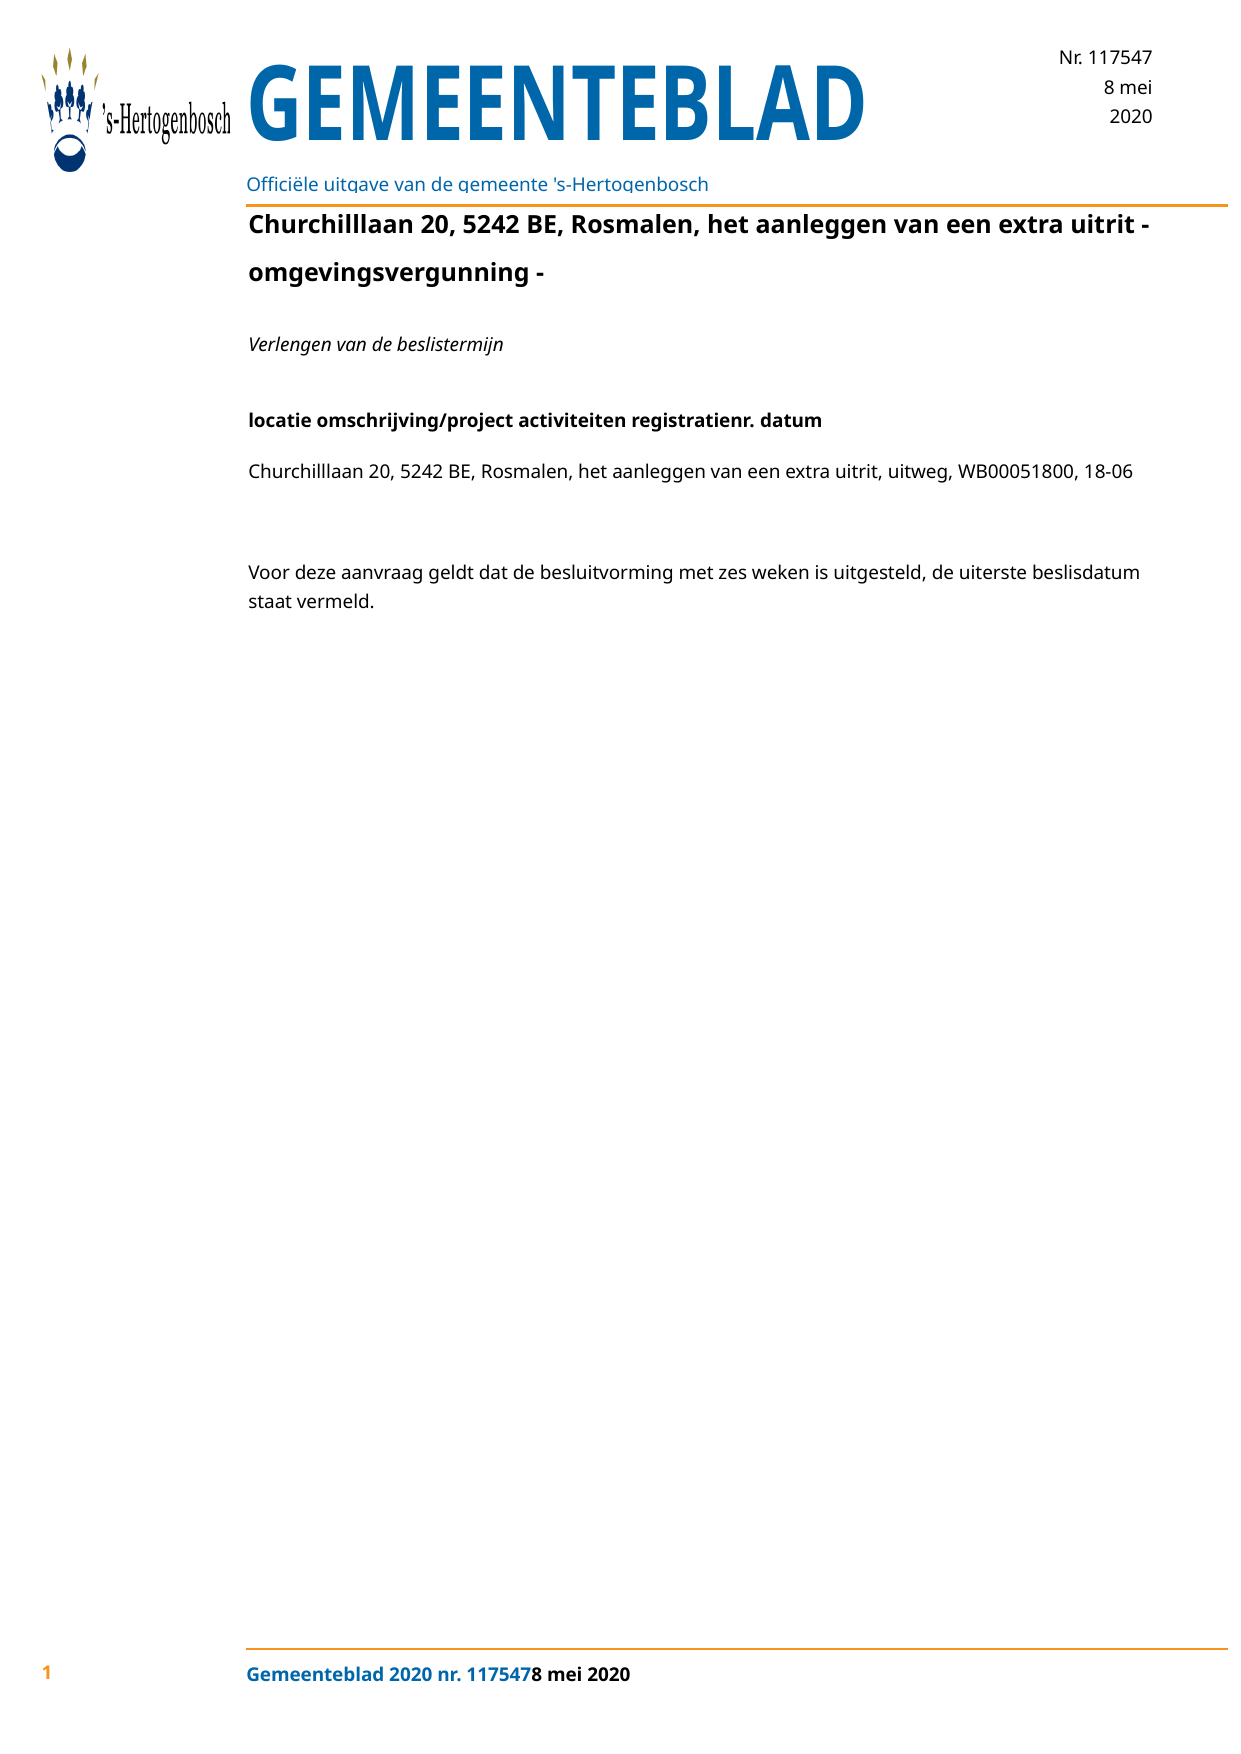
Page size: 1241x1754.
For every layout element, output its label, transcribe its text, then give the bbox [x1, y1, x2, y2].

picture [41, 47, 231, 172]
text locatie omschrijving/project activiteiten registratienr. datum [248, 408, 1152, 433]
text Churchilllaan 20, 5242 BE, Rosmalen, het aanleggen van een extra uitrit - omgevingsvergunning - [248, 207, 1152, 288]
text Churchilllaan 20, 5242 BE, Rosmalen, het aanleggen van een extra uitrit, uitweg, WB00051800, 18-06 [248, 458, 1152, 484]
text Voor deze aanvraag geldt dat de besluitvorming met zes weken is uitgesteld, de uiterste beslisdatum staat vermeld. [248, 559, 1152, 614]
text Verlengen van de beslistermijn [248, 331, 1152, 357]
